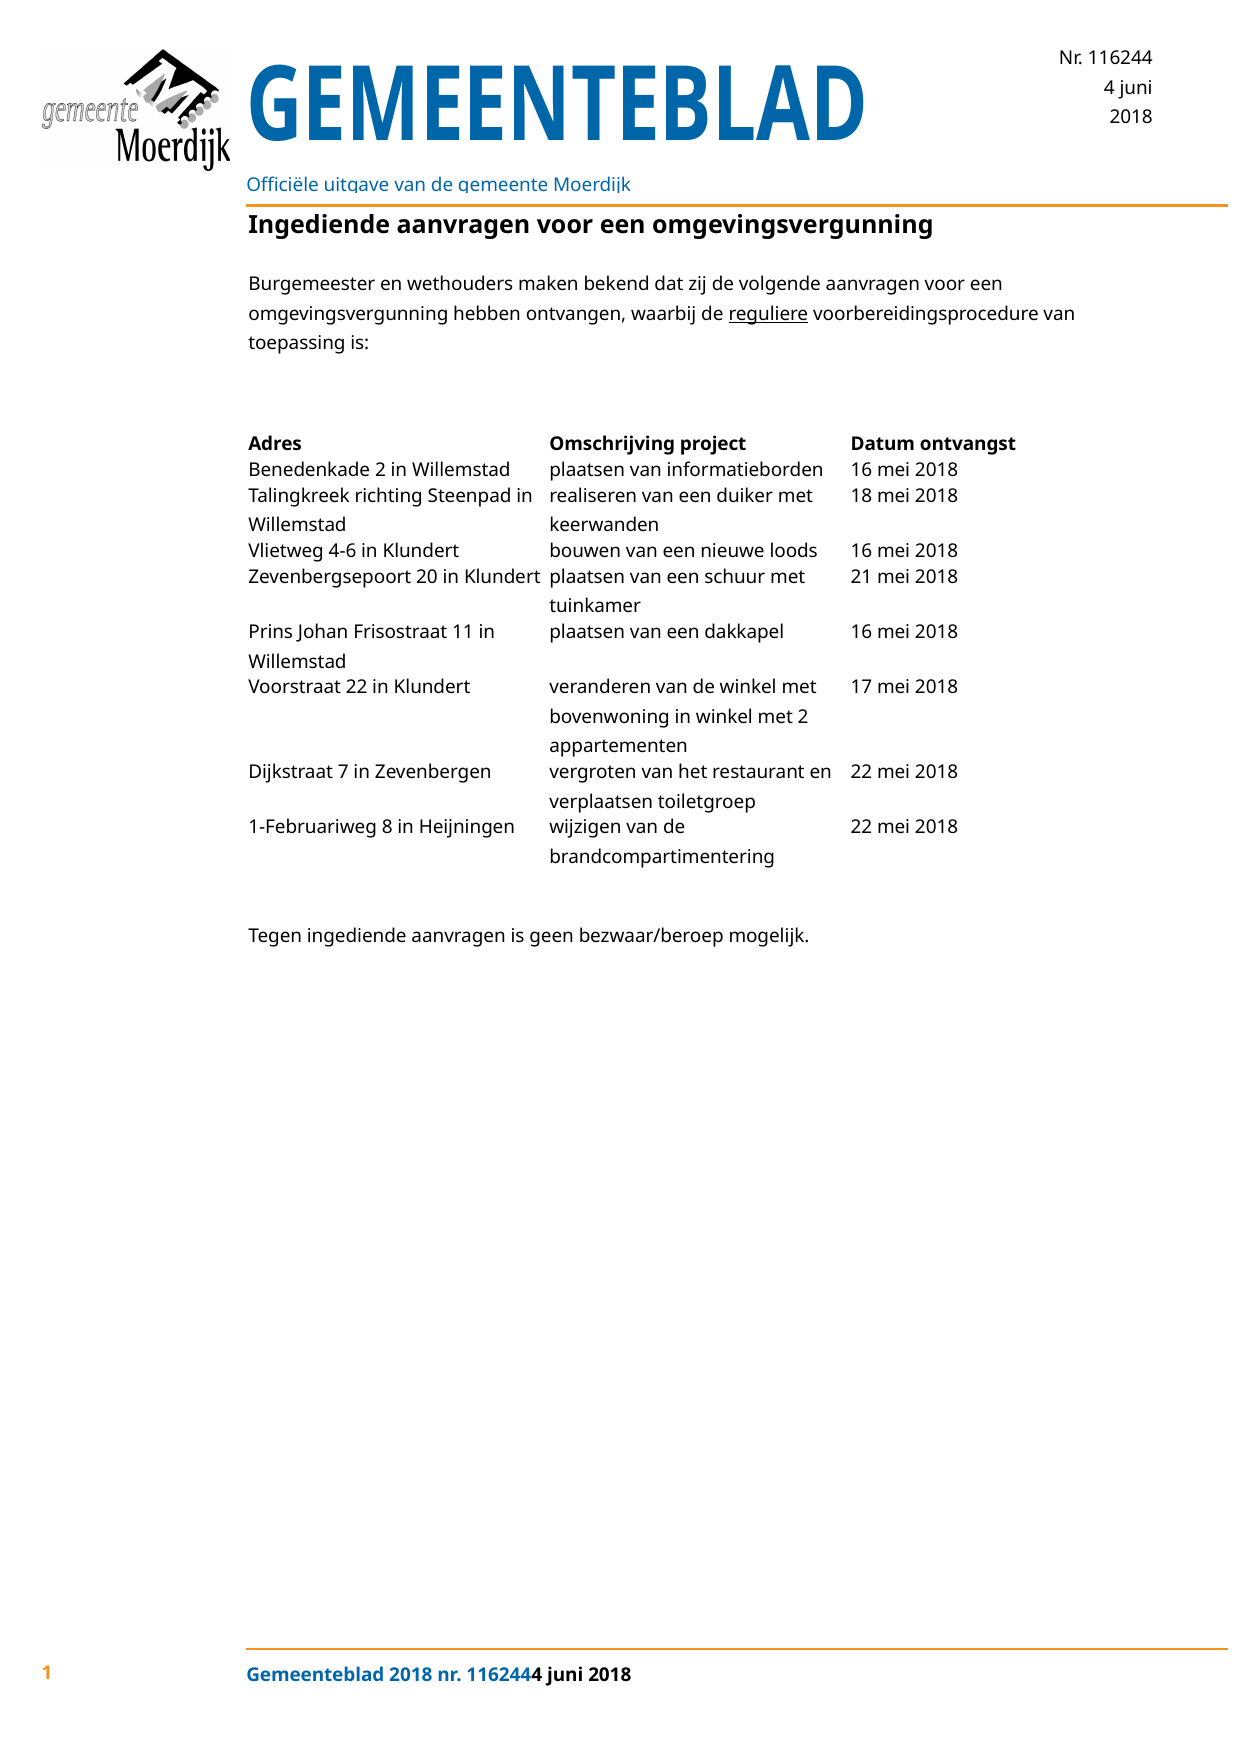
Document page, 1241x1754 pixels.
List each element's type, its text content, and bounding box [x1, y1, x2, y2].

table_cell 17 mei 2018 [850, 674, 1152, 758]
table_cell plaatsen van een schuur met tuinkamer [549, 563, 850, 618]
table_cell 22 mei 2018 [850, 759, 1152, 814]
table_cell 1-Februariweg 8 in Heijningen [248, 814, 549, 869]
table_cell 22 mei 2018 [850, 814, 1152, 869]
table_cell plaatsen van een dakkapel [549, 618, 850, 673]
table_header Datum ontvangst [850, 430, 1152, 456]
table_cell 16 mei 2018 [850, 456, 1152, 482]
table_cell Benedenkade 2 in Willemstad [248, 456, 549, 482]
text Tegen ingediende aanvragen is geen bezwaar/beroep mogelijk. [248, 923, 1152, 948]
table_cell Voorstraat 22 in Klundert [248, 674, 549, 758]
table_cell plaatsen van informatieborden [549, 456, 850, 482]
table_cell veranderen van de winkel met bovenwoning in winkel met 2 appartementen [549, 674, 850, 758]
picture [41, 47, 231, 172]
table_header Adres [248, 430, 549, 456]
table_cell bouwen van een nieuwe loods [549, 537, 850, 563]
text Ingediende aanvragen voor een omgevingsvergunning [248, 207, 1152, 241]
table_cell 18 mei 2018 [850, 482, 1152, 537]
table_cell Talingkreek richting Steenpad in Willemstad [248, 482, 549, 537]
table_cell wijzigen van de brandcompartimentering [549, 814, 850, 869]
table_cell 16 mei 2018 [850, 618, 1152, 673]
table_cell Dijkstraat 7 in Zevenbergen [248, 759, 549, 814]
text Burgemeester en wethouders maken bekend dat zij de volgende aanvragen voor een omgevingsvergunning hebben ontvangen, waarbij de reguliere voorbereidingsprocedure van toepassing is: [248, 270, 1152, 355]
table_cell Prins Johan Frisostraat 11 in Willemstad [248, 618, 549, 673]
table_cell 16 mei 2018 [850, 537, 1152, 563]
table_cell vergroten van het restaurant en verplaatsen toiletgroep [549, 759, 850, 814]
table_cell 21 mei 2018 [850, 563, 1152, 618]
table_cell Vlietweg 4-6 in Klundert [248, 537, 549, 563]
table_cell Zevenbergsepoort 20 in Klundert [248, 563, 549, 618]
table_header Omschrijving project [549, 430, 850, 456]
table_cell realiseren van een duiker met keerwanden [549, 482, 850, 537]
